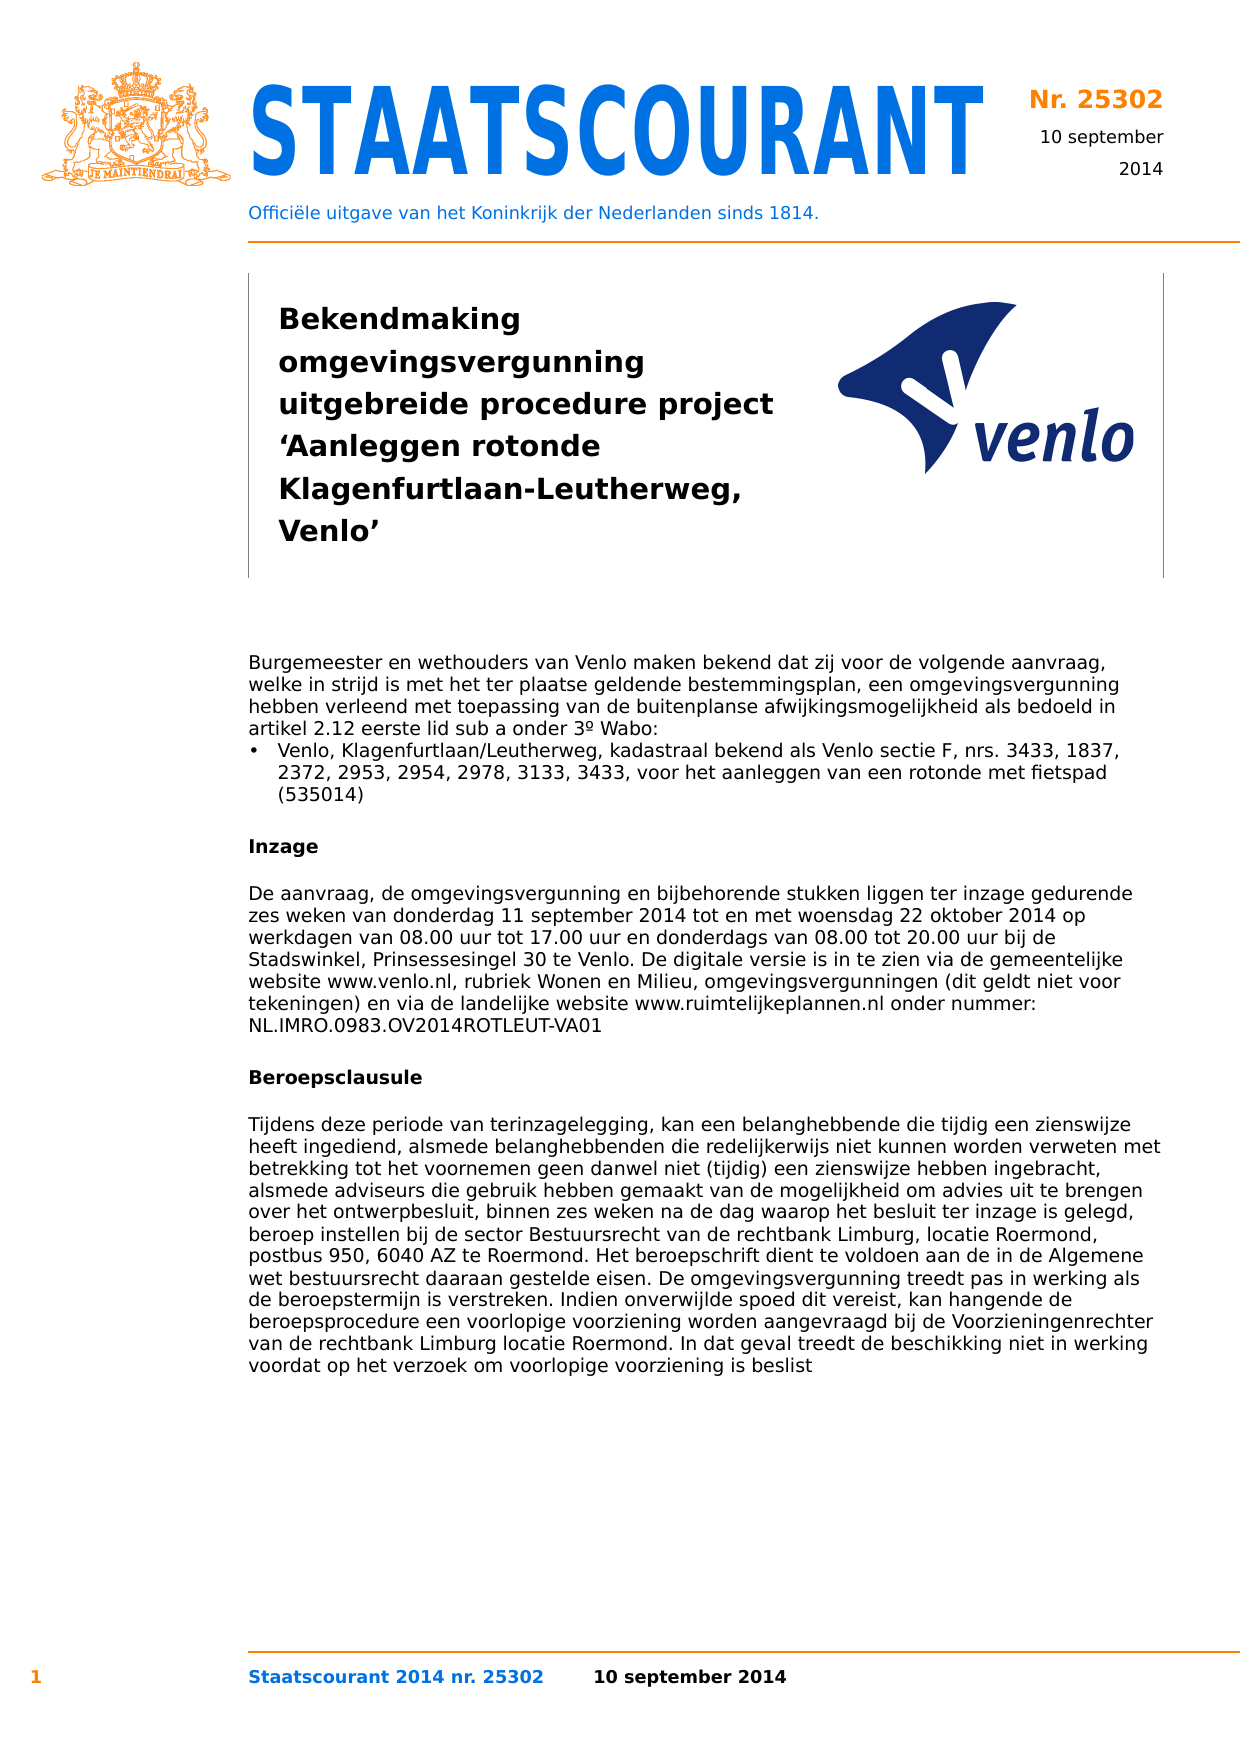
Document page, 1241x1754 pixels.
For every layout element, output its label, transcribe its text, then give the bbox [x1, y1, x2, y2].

table_header STAATSCOURANT [248, 62, 998, 203]
text Burgemeester en wethouders van Venlo maken bekend dat zij voor de volgende aanvraag, welke in strijd is met het ter plaatse geldende bestemmingsplan, een omgevingsvergunning hebben verleend met toepassing van de buitenplanse afwijkingsmogelijkheid als bedoeld in artikel 2.12 eerste lid sub a onder 3º Wabo: [248, 652, 1163, 740]
picture [838, 302, 1134, 474]
table_cell 10 september [998, 121, 1240, 153]
text De aanvraag, de omgevingsvergunning en bijbehorende stukken liggen ter inzage gedurende zes weken van donderdag 11 september 2014 tot en met woensdag 22 oktober 2014 op werkdagen van 08.00 uur tot 17.00 uur en donderdags van 08.00 tot 20.00 uur bij de Stadswinkel, Prinsessesingel 30 te Venlo. De digitale versie is in te zien via de gemeentelijke website www.venlo.nl, rubriek Wonen en Milieu, omgevingsvergunningen (dit geldt niet voor tekeningen) en via de landelijke website www.ruimtelijkeplannen.nl onder nummer: NL.IMRO.0983.OV2014ROTLEUT-VA01 [248, 883, 1163, 1037]
subtitle Inzage [248, 836, 1163, 858]
table_header [25, 62, 248, 241]
table_cell 2014 [998, 153, 1240, 203]
table_header Nr. 25302 [998, 62, 1240, 121]
table_cell Officiële uitgave van het Koninkrijk der Nederlanden sinds 1814. [248, 203, 1240, 241]
picture [41, 62, 231, 186]
subtitle Beroepsclausule [248, 1067, 1163, 1088]
text Tijdens deze periode van terinzagelegging, kan een belanghebbende die tijdig een zienswijze heeft ingediend, alsmede belanghebbenden die redelijkerwijs niet kunnen worden verweten met betrekking tot het voornemen geen danwel niet (tijdig) een zienswijze hebben ingebracht, alsmede adviseurs die gebruik hebben gemaakt van de mogelijkheid om advies uit te brengen over het ontwerpbesluit, binnen zes weken na de dag waarop het besluit ter inzage is gelegd, beroep instellen bij de sector Bestuursrecht van de rechtbank Limburg, locatie Roermond, postbus 950, 6040 AZ te Roermond. Het beroepschrift dient te voldoen aan de in de Algemene wet bestuursrecht daaraan gestelde eisen. De omgevingsvergunning treedt pas in werking als de beroepstermijn is verstreken. Indien onverwijlde spoed dit vereist, kan hangende de beroepsprocedure een voorlopige voorziening worden aangevraagd bij de Voorzieningenrechter van de rechtbank Limburg locatie Roermond. In dat geval treedt de beschikking niet in werking voordat op het verzoek om voorlopige voorziening is beslist [248, 1113, 1163, 1377]
text • Venlo, Klagenfurtlaan/Leutherweg, kadastraal bekend als Venlo sectie F, nrs. 3433, 1837, 2372, 2953, 2954, 2978, 3133, 3433, voor het aanleggen van een rotonde met fietspad (535014) [248, 740, 1163, 806]
subtitle Bekendmaking omgevingsvergunning uitgebreide procedure project ‘Aanleggen rotonde Klagenfurtlaan-Leutherweg, Venlo’ [249, 273, 1163, 578]
